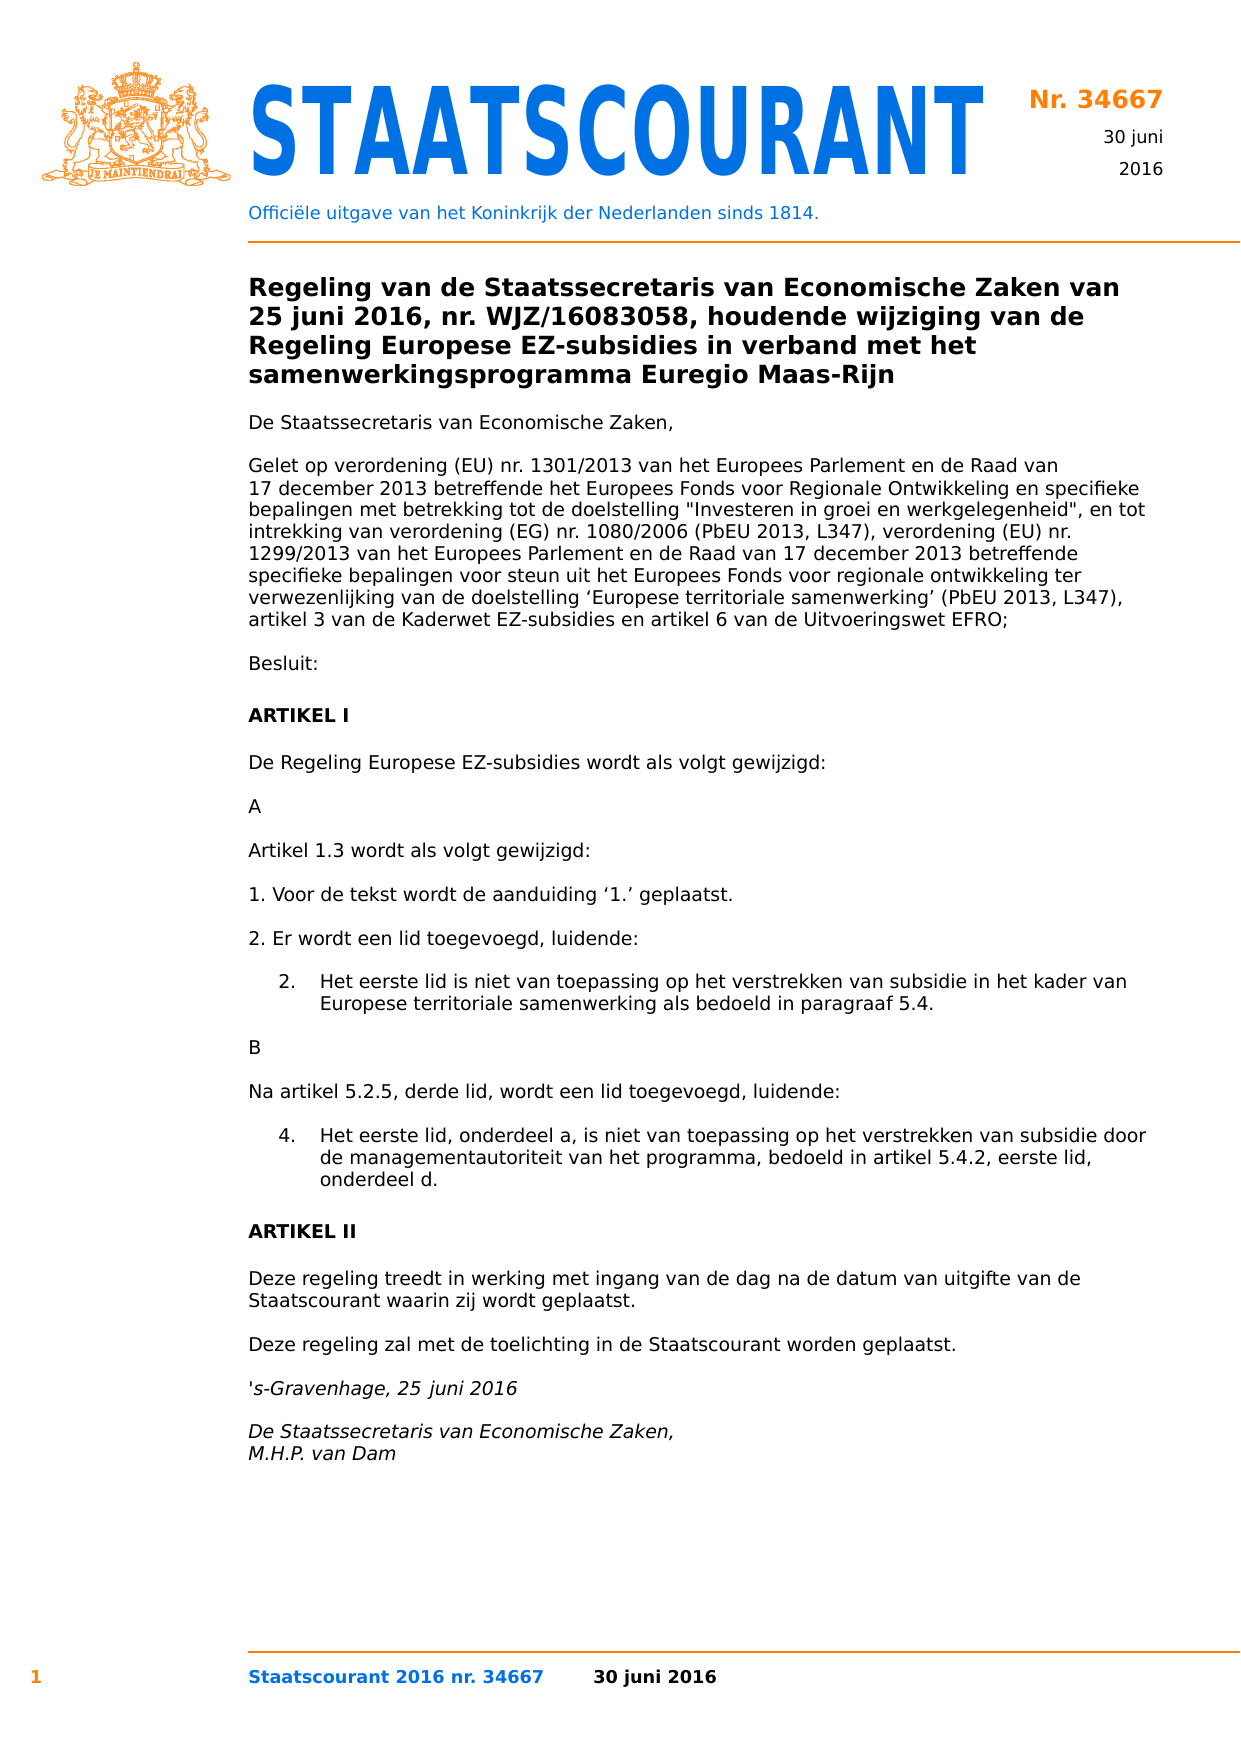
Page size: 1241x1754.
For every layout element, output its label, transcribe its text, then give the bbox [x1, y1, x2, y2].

table_header STAATSCOURANT [248, 62, 998, 203]
table_cell Officiële uitgave van het Koninkrijk der Nederlanden sinds 1814. [248, 203, 1240, 241]
text 2. Het eerste lid is niet van toepassing op het verstrekken van subsidie in het kader van Europese territoriale samenwerking als bedoeld in paragraaf 5.4. [278, 971, 1163, 1015]
subtitle ARTIKEL II [248, 1221, 1163, 1243]
subtitle ARTIKEL I [248, 705, 1163, 727]
text 's-Gravenhage, 25 juni 2016 [248, 1377, 1163, 1399]
text Na artikel 5.2.5, derde lid, wordt een lid toegevoegd, luidende: [248, 1081, 1163, 1103]
text Gelet op verordening (EU) nr. 1301/2013 van het Europees Parlement en de Raad van 17 december 2013 betreffende het Europees Fonds voor Regionale Ontwikkeling en specifieke bepalingen met betrekking tot de doelstelling "Investeren in groei en werkgelegenheid", en tot intrekking van verordening (EG) nr. 1080/2006 (PbEU 2013, L347), verordening (EU) nr. 1299/2013 van het Europees Parlement en de Raad van 17 december 2013 betreffende specifieke bepalingen voor steun uit het Europees Fonds voor regionale ontwikkeling ter verwezenlijking van de doelstelling ‘Europese territoriale samenwerking’ (PbEU 2013, L347), artikel 3 van de Kaderwet EZ-subsidies en artikel 6 van de Uitvoeringswet EFRO; [248, 455, 1163, 631]
table_cell 30 juni [998, 121, 1240, 153]
text De Staatssecretaris van Economische Zaken, [248, 412, 1163, 433]
text De Staatssecretaris van Economische Zaken, M.H.P. van Dam [248, 1421, 1163, 1465]
text Deze regeling treedt in werking met ingang van de dag na de datum van uitgifte van de Staatscourant waarin zij wordt geplaatst. [248, 1268, 1163, 1312]
text 4. Het eerste lid, onderdeel a, is niet van toepassing op het verstrekken van subsidie door de managementautoriteit van het programma, bedoeld in artikel 5.4.2, eerste lid, onderdeel d. [278, 1125, 1163, 1191]
text Deze regeling zal met de toelichting in de Staatscourant worden geplaatst. [248, 1334, 1163, 1356]
text Besluit: [248, 653, 1163, 675]
text 1. Voor de tekst wordt de aanduiding ‘1.’ geplaatst. [248, 884, 1163, 906]
table_cell 2016 [998, 153, 1240, 203]
table_header Nr. 34667 [998, 62, 1240, 121]
text De Regeling Europese EZ-subsidies wordt als volgt gewijzigd: [248, 752, 1163, 774]
text B [248, 1037, 1163, 1059]
text Artikel 1.3 wordt als volgt gewijzigd: [248, 840, 1163, 862]
picture [41, 62, 231, 186]
table_header [25, 62, 248, 241]
text 2. Er wordt een lid toegevoegd, luidende: [248, 927, 1163, 949]
subtitle Regeling van de Staatssecretaris van Economische Zaken van 25 juni 2016, nr. WJZ/16083058, houdende wijziging van de Regeling Europese EZ-subsidies in verband met het samenwerkingsprogramma Euregio Maas-Rijn [248, 273, 1163, 390]
text A [248, 796, 1163, 818]
